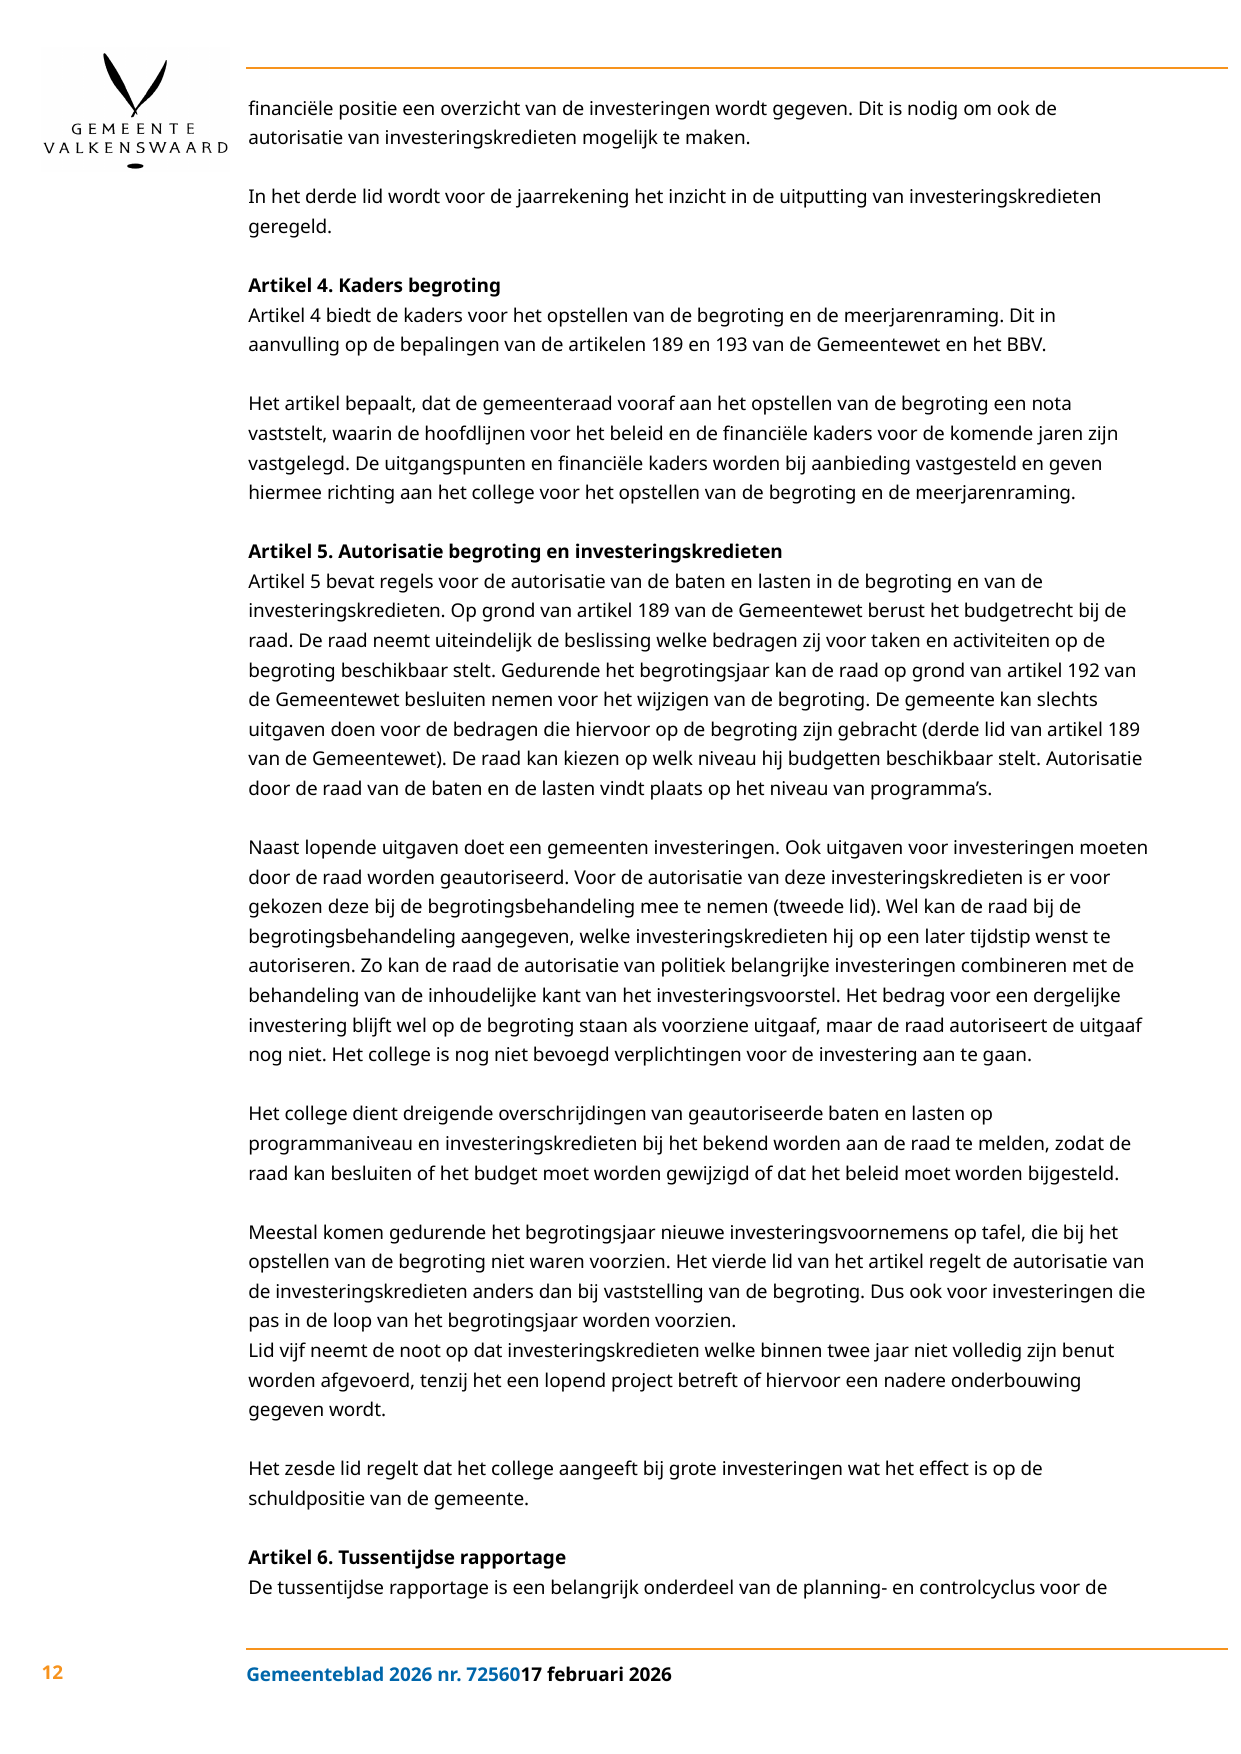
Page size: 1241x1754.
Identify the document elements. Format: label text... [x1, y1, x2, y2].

text Meestal komen gedurende het begrotingsjaar nieuwe investeringsvoornemens op tafel, die bij het opstellen van de begroting niet waren voorzien. Het vierde lid van het artikel regelt de autorisatie van de investeringskredieten anders dan bij vaststelling van de begroting. Dus ook voor investeringen die pas in de loop van het begrotingsjaar worden voorzien. [248, 1219, 1152, 1333]
text Artikel 4. Kaders begroting [248, 272, 1152, 298]
text In het derde lid wordt voor de jaarrekening het inzicht in de uitputting van investeringskredieten geregeld. [248, 183, 1152, 239]
text De tussentijdse rapportage is een belangrijk onderdeel van de planning- en controlcyclus voor de [248, 1574, 1152, 1600]
text Het zesde lid regelt dat het college aangeeft bij grote investeringen wat het effect is op de schuldpositie van de gemeente. [248, 1456, 1152, 1511]
text Artikel 5 bevat regels voor de autorisatie van de baten en lasten in de begroting en van de investeringskredieten. Op grond van artikel 189 van de Gemeentewet berust het budgetrecht bij de raad. De raad neemt uiteindelijk de beslissing welke bedragen zij voor taken en activiteiten op de begroting beschikbaar stelt. Gedurende het begrotingsjaar kan de raad op grond van artikel 192 van de Gemeentewet besluiten nemen voor het wijzigen van de begroting. De gemeente kan slechts uitgaven doen voor de bedragen die hiervoor op de begroting zijn gebracht (derde lid van artikel 189 van de Gemeentewet). De raad kan kiezen op welk niveau hij budgetten beschikbaar stelt. Autorisatie door de raad van de baten en de lasten vindt plaats op het niveau van programma’s. [248, 568, 1152, 801]
text Artikel 5. Autorisatie begroting en investeringskredieten [248, 538, 1152, 564]
text Artikel 4 biedt de kaders voor het opstellen van de begroting en de meerjarenraming. Dit in aanvulling op de bepalingen van de artikelen 189 en 193 van de Gemeentewet en het BBV. [248, 302, 1152, 357]
picture [41, 47, 231, 172]
text financiële positie een overzicht van de investeringen wordt gegeven. Dit is nodig om ook de autorisatie van investeringskredieten mogelijk te maken. [248, 95, 1152, 150]
text Naast lopende uitgaven doet een gemeenten investeringen. Ook uitgaven voor investeringen moeten door de raad worden geautoriseerd. Voor de autorisatie van deze investeringskredieten is er voor gekozen deze bij de begrotingsbehandeling mee te nemen (tweede lid). Wel kan de raad bij de begrotingsbehandeling aangegeven, welke investeringskredieten hij op een later tijdstip wenst te autoriseren. Zo kan de raad de autorisatie van politiek belangrijke investeringen combineren met de behandeling van de inhoudelijke kant van het investeringsvoorstel. Het bedrag voor een dergelijke investering blijft wel op de begroting staan als voorziene uitgaaf, maar de raad autoriseert de uitgaaf nog niet. Het college is nog niet bevoegd verplichtingen voor de investering aan te gaan. [248, 834, 1152, 1067]
text Het artikel bepaalt, dat de gemeenteraad vooraf aan het opstellen van de begroting een nota vaststelt, waarin de hoofdlijnen voor het beleid en de financiële kaders voor de komende jaren zijn vastgelegd. De uitgangspunten en financiële kaders worden bij aanbieding vastgesteld en geven hiermee richting aan het college voor het opstellen van de begroting en de meerjarenraming. [248, 391, 1152, 505]
text Lid vijf neemt de noot op dat investeringskredieten welke binnen twee jaar niet volledig zijn benut worden afgevoerd, tenzij het een lopend project betreft of hiervoor een nadere onderbouwing gegeven wordt. [248, 1337, 1152, 1422]
text Artikel 6. Tussentijdse rapportage [248, 1544, 1152, 1570]
text Het college dient dreigende overschrijdingen van geautoriseerde baten en lasten op programmaniveau en investeringskredieten bij het bekend worden aan de raad te melden, zodat de raad kan besluiten of het budget moet worden gewijzigd of dat het beleid moet worden bijgesteld. [248, 1101, 1152, 1186]
